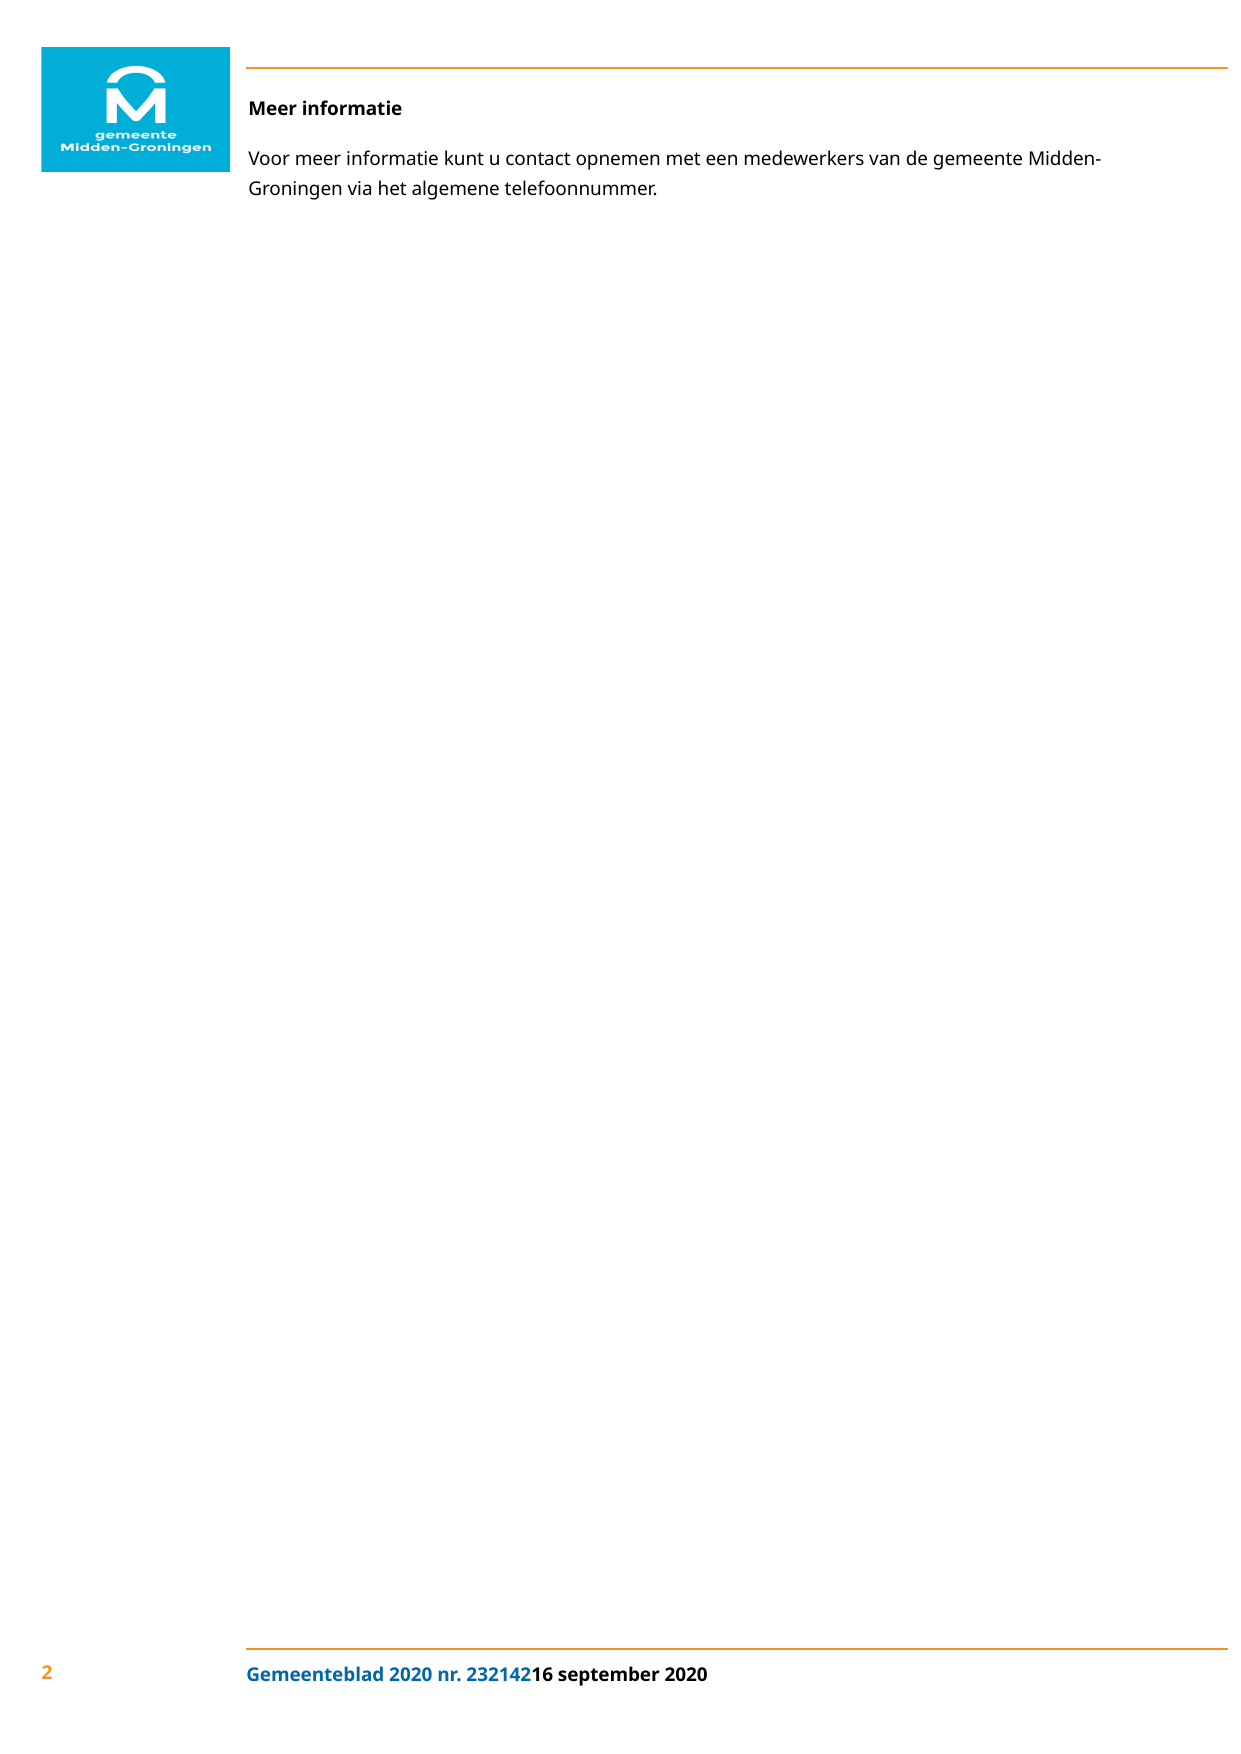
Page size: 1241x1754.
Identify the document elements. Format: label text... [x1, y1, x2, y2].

text Meer informatie [248, 95, 1152, 121]
text Voor meer informatie kunt u contact opnemen met een medewerkers van de gemeente Midden-Groningen via het algemene telefoonnummer. [248, 145, 1152, 201]
picture [108, 66, 164, 82]
picture [107, 89, 165, 122]
picture [184, 146, 190, 153]
